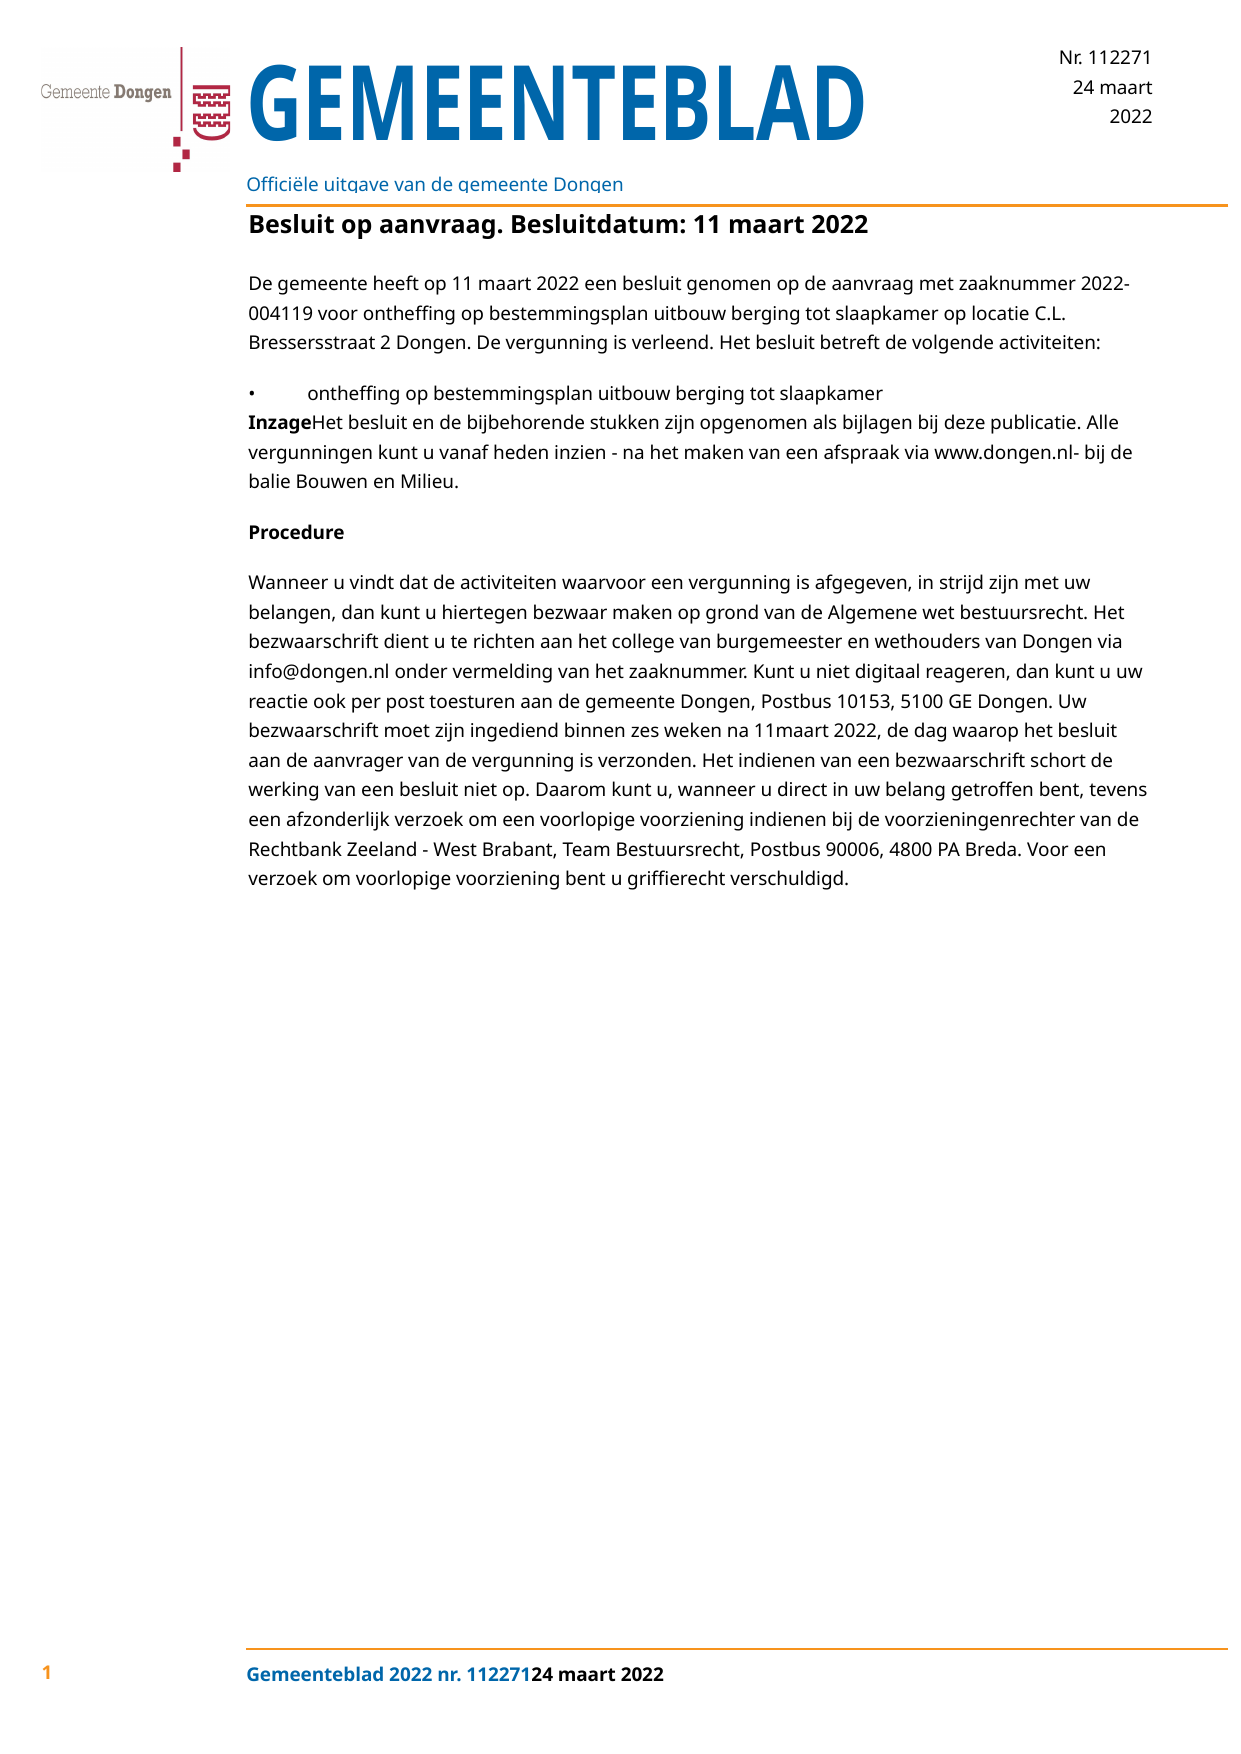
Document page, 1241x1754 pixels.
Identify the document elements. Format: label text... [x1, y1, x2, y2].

text Procedure [248, 519, 1152, 545]
picture [41, 47, 231, 172]
text De gemeente heeft op 11 maart 2022 een besluit genomen op de aanvraag met zaaknummer 2022-004119 voor ontheffing op bestemmingsplan uitbouw berging tot slaapkamer op locatie C.L. Bressersstraat 2 Dongen. De vergunning is verleend. Het besluit betreft de volgende activiteiten: [248, 270, 1152, 355]
text Wanneer u vindt dat de activiteiten waarvoor een vergunning is afgegeven, in strijd zijn met uw belangen, dan kunt u hiertegen bezwaar maken op grond van de Algemene wet bestuursrecht. Het bezwaarschrift dient u te richten aan het college van burgemeester en wethouders van Dongen via info@dongen.nl onder vermelding van het zaaknummer. Kunt u niet digitaal reageren, dan kunt u uw reactie ook per post toesturen aan de gemeente Dongen, Postbus 10153, 5100 GE Dongen. Uw bezwaarschrift moet zijn ingediend binnen zes weken na 11maart 2022, de dag waarop het besluit aan de aanvrager van de vergunning is verzonden. Het indienen van een bezwaarschrift schort de werking van een besluit niet op. Daarom kunt u, wanneer u direct in uw belang getroffen bent, tevens een afzonderlijk verzoek om een voorlopige voorziening indienen bij de voorzieningenrechter van de Rechtbank Zeeland - West Brabant, Team Bestuursrecht, Postbus 90006, 4800 PA Breda. Voor een verzoek om voorlopige voorziening bent u griffierecht verschuldigd. [248, 569, 1152, 891]
text InzageHet besluit en de bijbehorende stukken zijn opgenomen als bijlagen bij deze publicatie. Alle vergunningen kunt u vanaf heden inzien - na het maken van een afspraak via www.dongen.nl- bij de balie Bouwen en Milieu. [248, 409, 1152, 494]
list ontheffing op bestemmingsplan uitbouw berging tot slaapkamer [248, 380, 1152, 406]
text Besluit op aanvraag. Besluitdatum: 11 maart 2022 [248, 207, 1152, 241]
